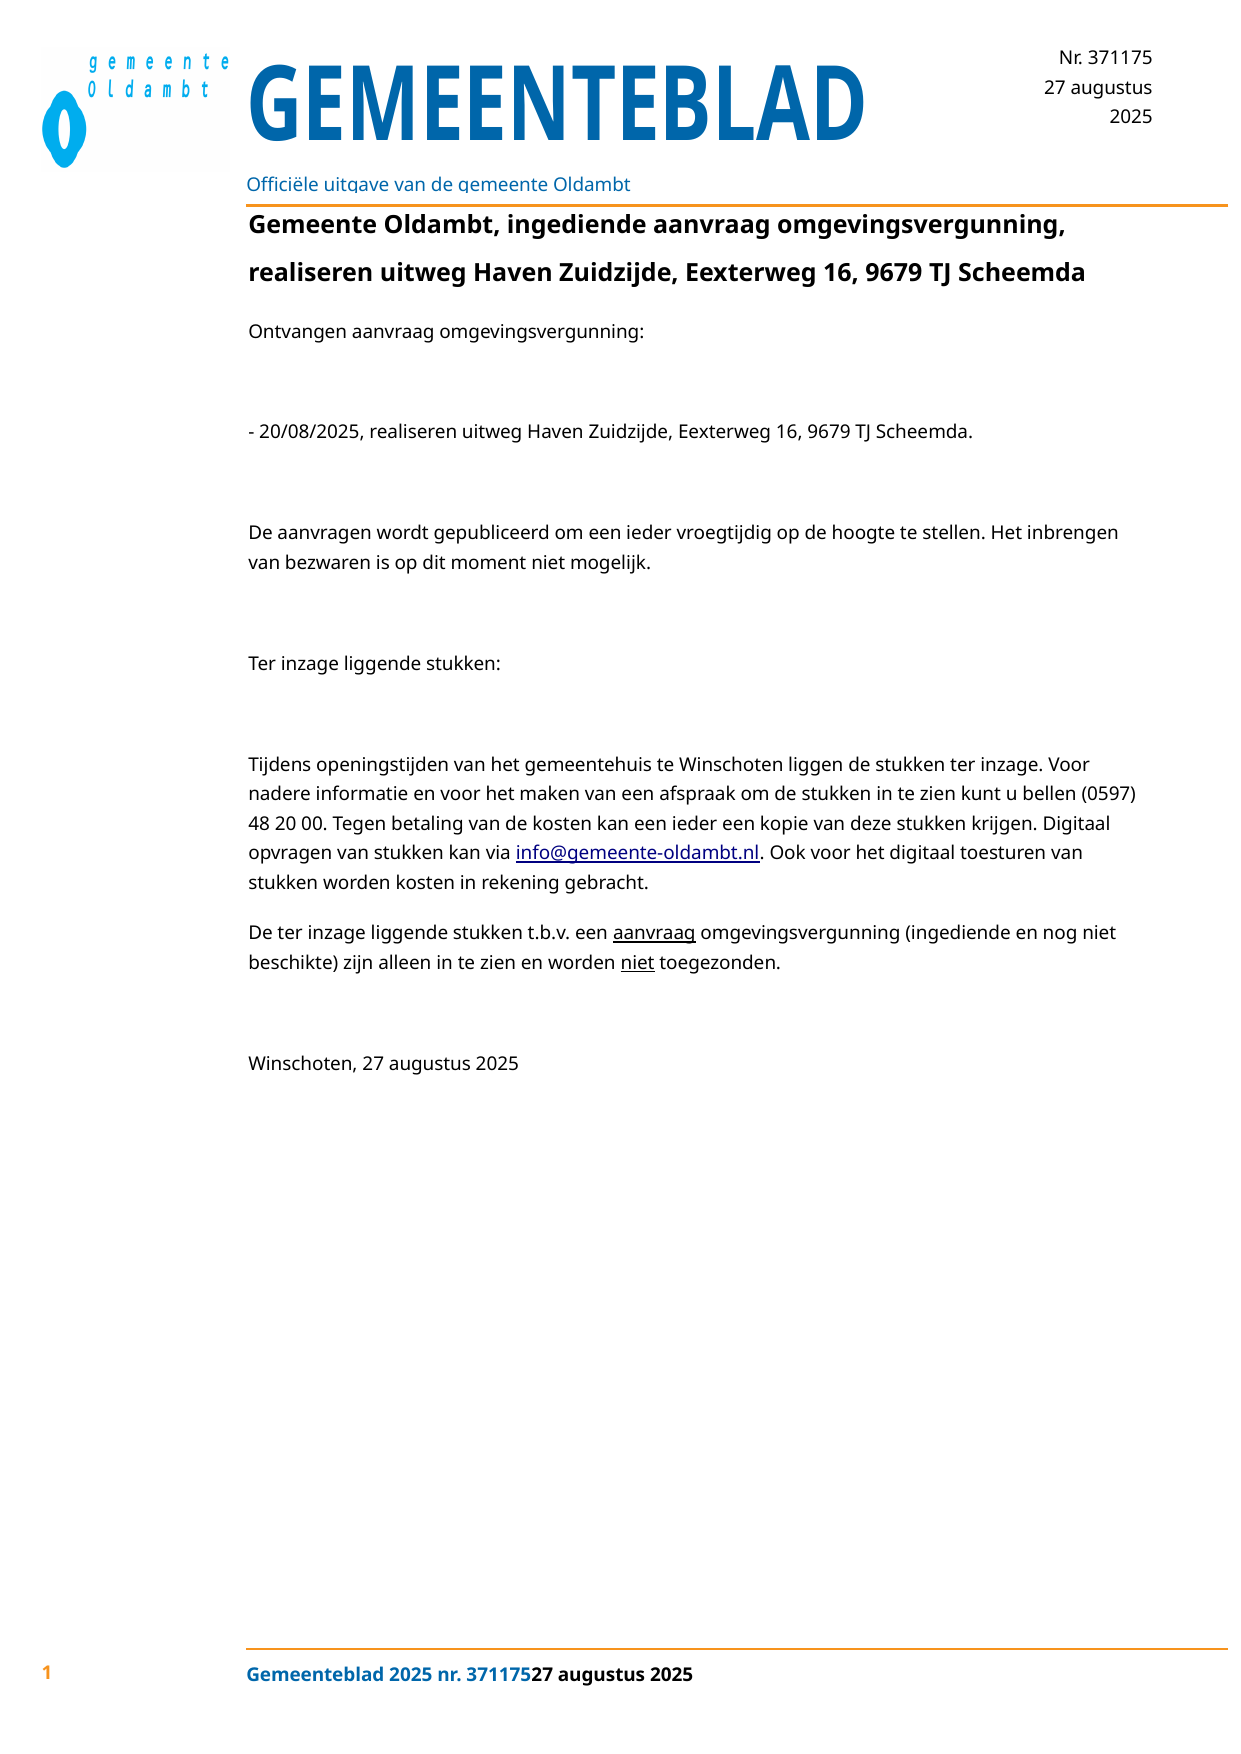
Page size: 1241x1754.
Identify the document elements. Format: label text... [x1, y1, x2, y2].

text De aanvragen wordt gepubliceerd om een ieder vroegtijdig op de hoogte te stellen. Het inbrengen van bezwaren is op dit moment niet mogelijk. [248, 519, 1152, 575]
text De ter inzage liggende stukken t.b.v. een aanvraag omgevingsvergunning (ingediende en nog niet beschikte) zijn alleen in te zien en worden niet toegezonden. [248, 919, 1152, 975]
text - 20/08/2025, realiseren uitweg Haven Zuidzijde, Eexterweg 16, 9679 TJ Scheemda. [248, 419, 1152, 444]
text Tijdens openingstijden van het gemeentehuis te Winschoten liggen de stukken ter inzage. Voor nadere informatie en voor het maken van een afspraak om de stukken in te zien kunt u bellen (0597) 48 20 00. Tegen betaling van de kosten kan een ieder een kopie van deze stukken krijgen. Digitaal opvragen van stukken kan via info@gemeente-oldambt.nl. Ook voor het digitaal toesturen van stukken worden kosten in rekening gebracht. [248, 751, 1152, 895]
text Gemeente Oldambt, ingediende aanvraag omgevingsvergunning, realiseren uitweg Haven Zuidzijde, Eexterweg 16, 9679 TJ Scheemda [248, 207, 1152, 288]
text Ontvangen aanvraag omgevingsvergunning: [248, 318, 1152, 344]
picture [41, 47, 231, 172]
text Ter inzage liggende stukken: [248, 650, 1152, 676]
text Winschoten, 27 augustus 2025 [248, 1050, 1152, 1076]
